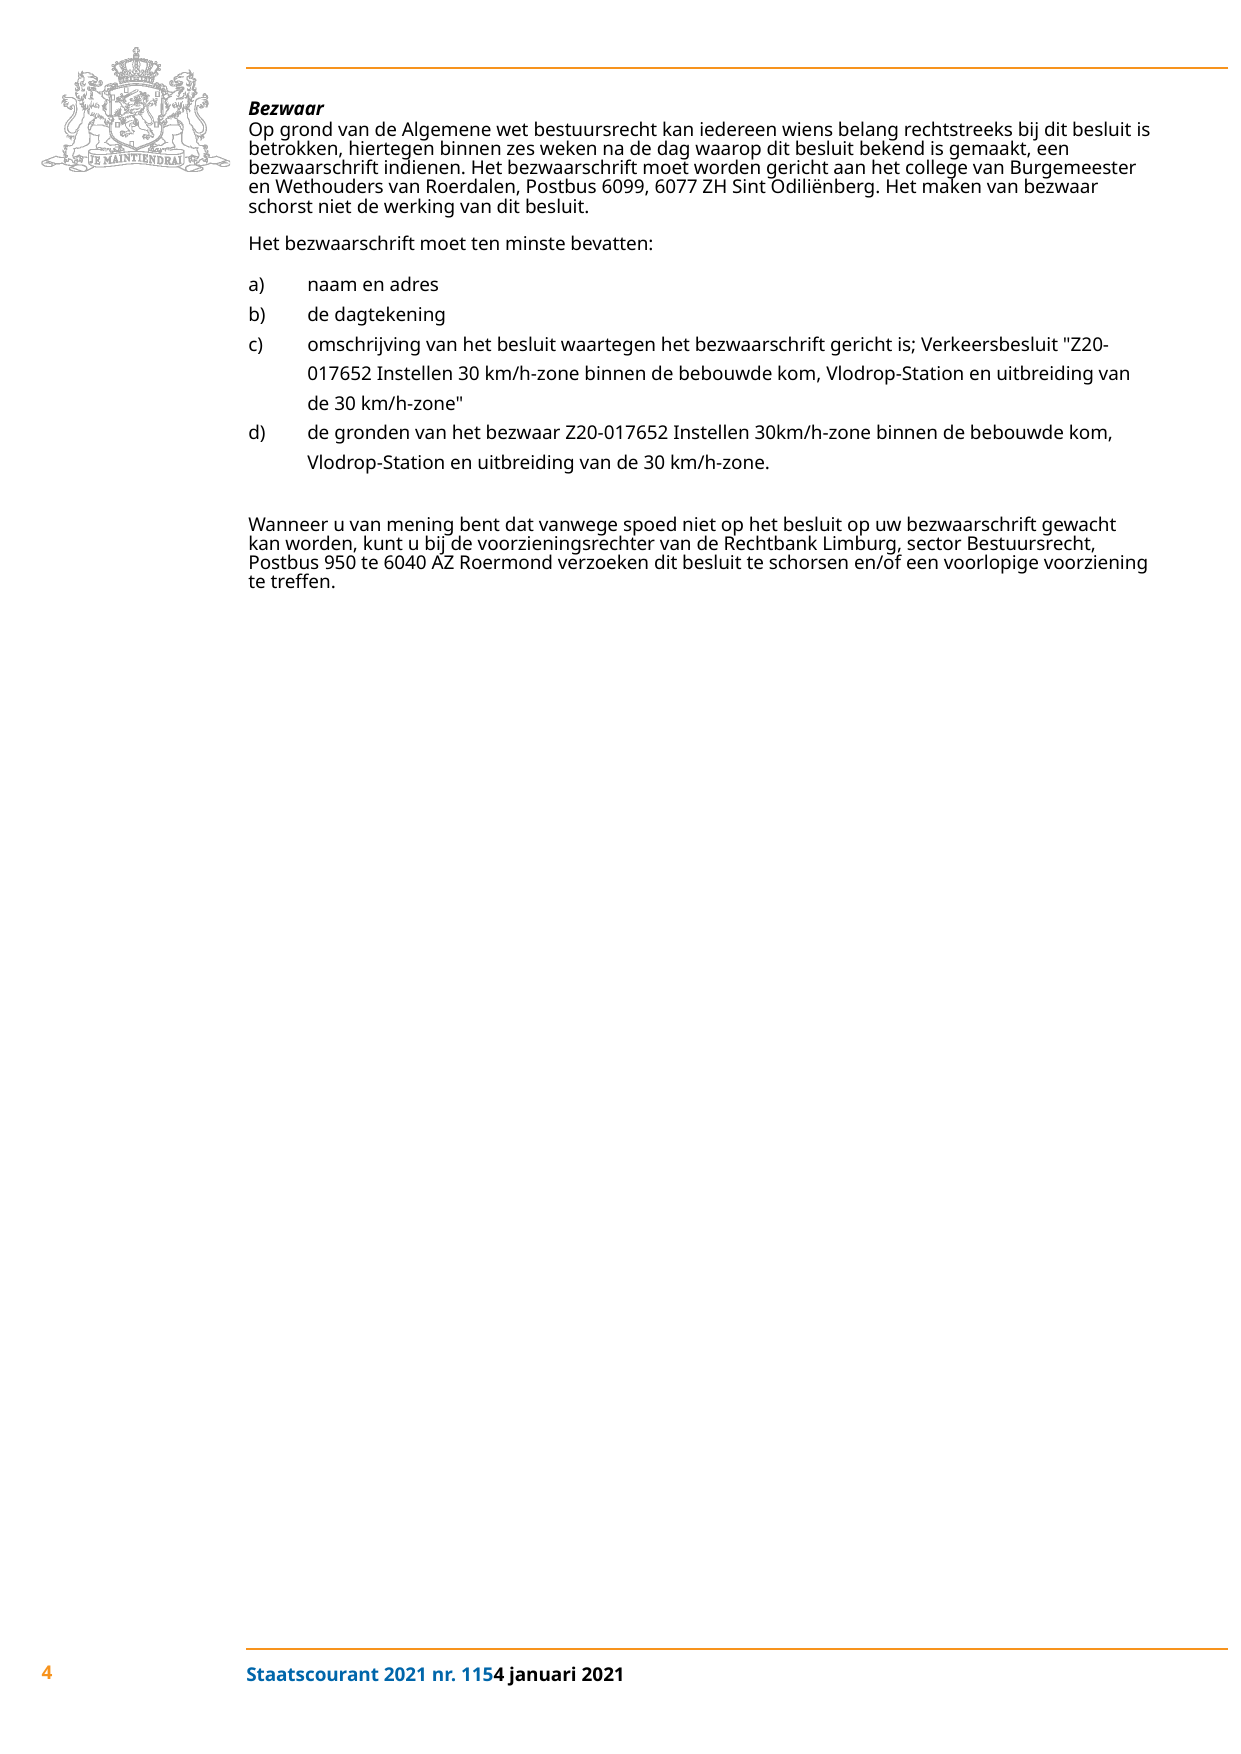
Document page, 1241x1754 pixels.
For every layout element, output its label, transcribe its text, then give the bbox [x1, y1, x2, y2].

text Het bezwaarschrift moet ten minste bevatten: [248, 234, 1152, 254]
text Bezwaar [248, 95, 1152, 121]
list de gronden van het bezwaar Z20-017652 Instellen 30km/h-zone binnen de bebouwde kom, Vlodrop-Station en uitbreiding van de 30 km/h-zone. [248, 419, 1152, 475]
list naam en adres [248, 272, 1152, 297]
list omschrijving van het besluit waartegen het bezwaarschrift gericht is; Verkeersbesluit "Z20-017652 Instellen 30 km/h-zone binnen de bebouwde kom, Vlodrop-Station en uitbreiding van de 30 km/h-zone" [248, 331, 1152, 416]
picture [41, 47, 231, 172]
text Op grond van de Algemene wet bestuursrecht kan iedereen wiens belang rechtstreeks bij dit besluit is betrokken, hiertegen binnen zes weken na de dag waarop dit besluit bekend is gemaakt, een bezwaarschrift indienen. Het bezwaarschrift moet worden gericht aan het college van Burgemeester en Wethouders van Roerdalen, Postbus 6099, 6077 ZH Sint Odiliënberg. Het maken van bezwaar schorst niet de werking van dit besluit. [248, 121, 1152, 217]
list de dagtekening [248, 301, 1152, 327]
text Wanneer u van mening bent dat vanwege spoed niet op het besluit op uw bezwaarschrift gewacht kan worden, kunt u bij de voorzieningsrechter van de Rechtbank Limburg, sector Bestuursrecht, Postbus 950 te 6040 AZ Roermond verzoeken dit besluit te schorsen en/of een voorlopige voorziening te treffen. [248, 516, 1152, 593]
